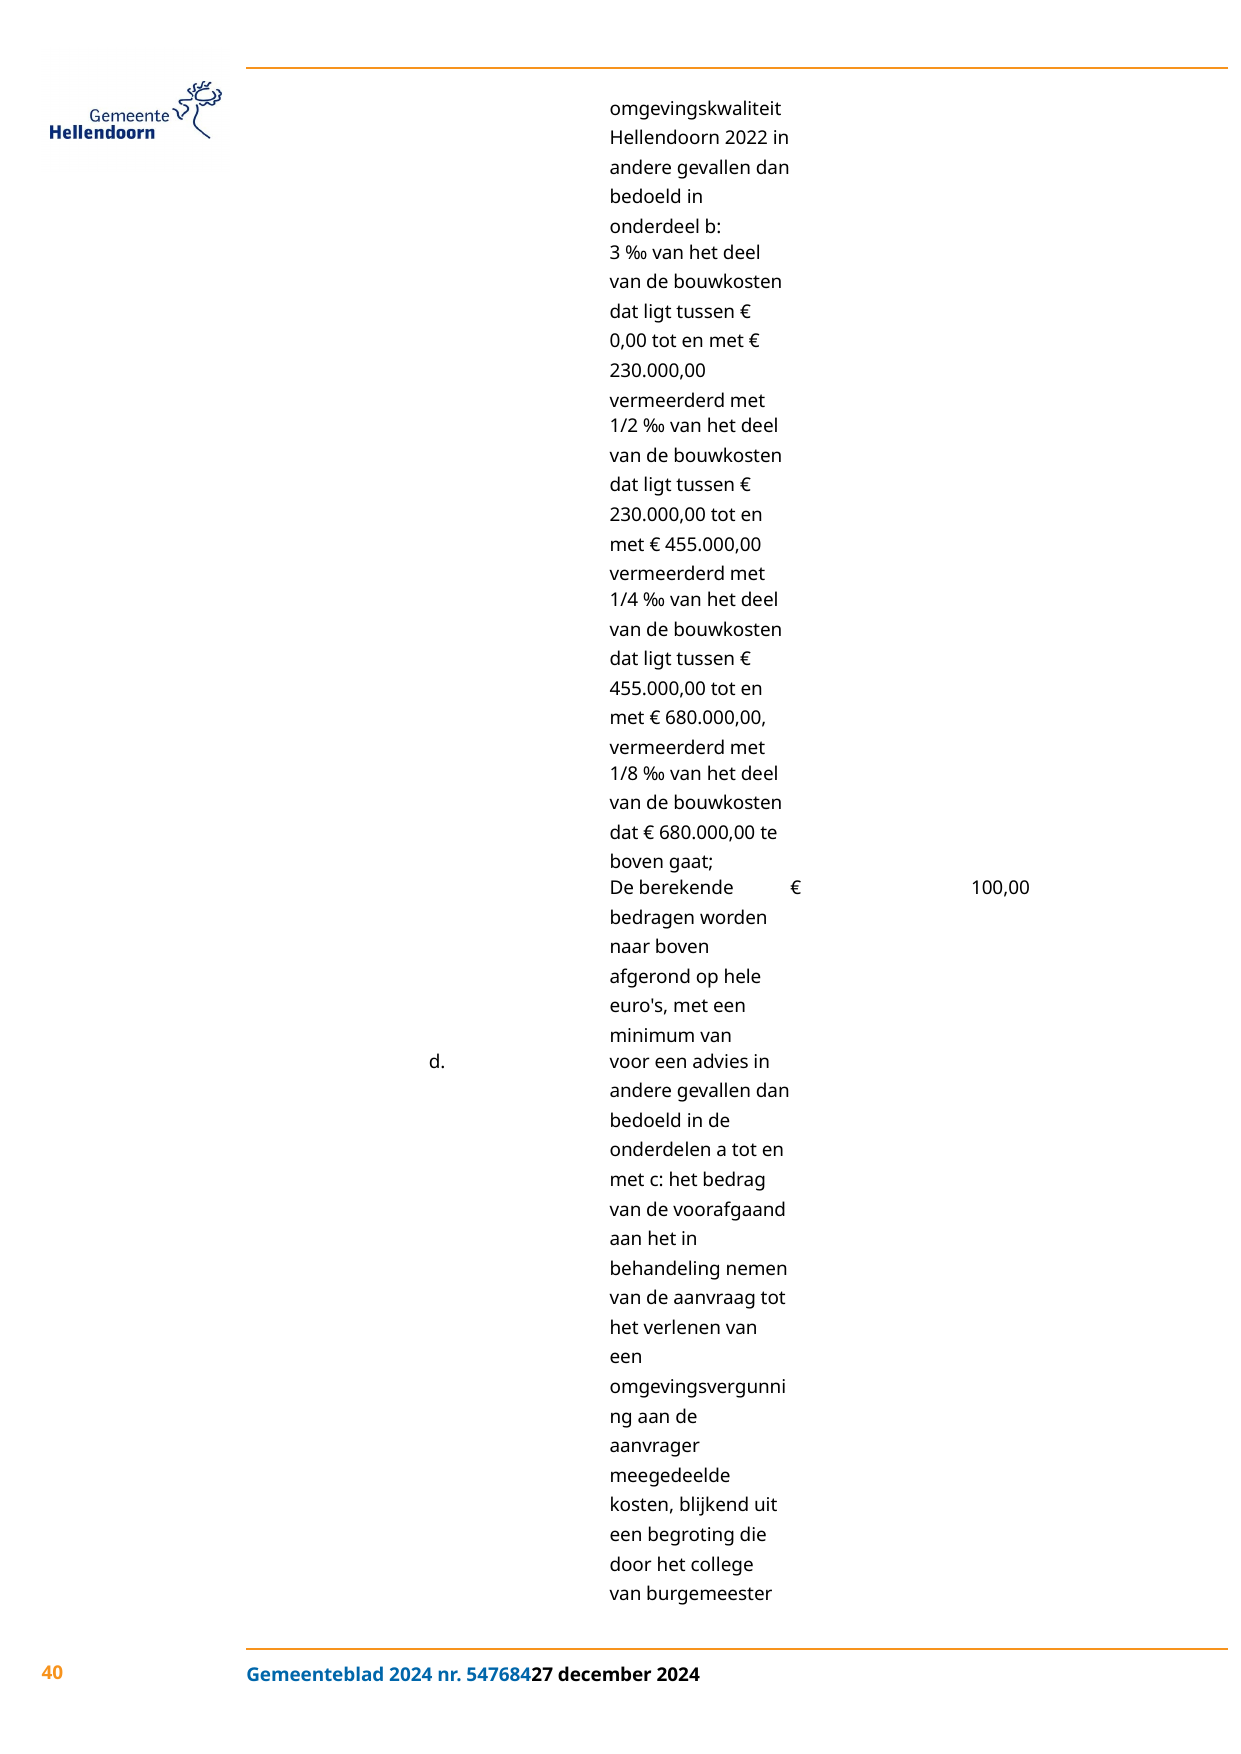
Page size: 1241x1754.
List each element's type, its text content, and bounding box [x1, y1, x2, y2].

table_cell [248, 586, 429, 760]
table_cell De berekende bedragen worden naar boven afgerond op hele euro's, met een minimum van [609, 874, 790, 1048]
table_cell [429, 95, 609, 239]
table_cell 1/2 ‰ van het deel van de bouwkosten dat ligt tussen € 230.000,00 tot en met € 455.000,00 vermeerderd met [609, 413, 790, 586]
table_cell [790, 239, 971, 412]
table_cell [971, 239, 1152, 412]
table_cell [790, 1048, 971, 1606]
table_cell [971, 95, 1152, 239]
table_cell [971, 413, 1152, 586]
table_cell [971, 760, 1152, 874]
table_cell [429, 874, 609, 1048]
table_cell [790, 95, 971, 239]
table_cell 1/8 ‰ van het deel van de bouwkosten dat € 680.000,00 te boven gaat; [609, 760, 790, 874]
table_cell € [790, 874, 971, 1048]
table_cell d. [429, 1048, 609, 1606]
table_cell [248, 95, 429, 239]
table_cell [790, 413, 971, 586]
table_cell [971, 1048, 1152, 1606]
table_cell [790, 586, 971, 760]
table_cell [248, 760, 429, 874]
table_cell [248, 1048, 429, 1606]
table_cell [248, 413, 429, 586]
table_cell omgevingskwaliteit Hellendoorn 2022 in andere gevallen dan bedoeld in onderdeel b: [609, 95, 790, 239]
table_cell voor een advies in andere gevallen dan bedoeld in de onderdelen a tot en met c: het bedrag van de voorafgaand aan het in behandeling nemen van de aanvraag tot het verlenen van een omgevingsvergunning aan de aanvrager meegedeelde kosten, blijkend uit een begroting die door het college van burgemeester [609, 1048, 790, 1606]
table_cell [790, 760, 971, 874]
picture [41, 47, 231, 172]
table_cell [429, 586, 609, 760]
table_cell [429, 413, 609, 586]
table_cell [429, 760, 609, 874]
table_cell [248, 874, 429, 1048]
table_cell 1/4 ‰ van het deel van de bouwkosten dat ligt tussen € 455.000,00 tot en met € 680.000,00, vermeerderd met [609, 586, 790, 760]
table_cell 100,00 [971, 874, 1152, 1048]
table_cell [429, 239, 609, 412]
table_cell [248, 239, 429, 412]
table_cell 3 ‰ van het deel van de bouwkosten dat ligt tussen € 0,00 tot en met € 230.000,00 vermeerderd met [609, 239, 790, 412]
table_cell [971, 586, 1152, 760]
